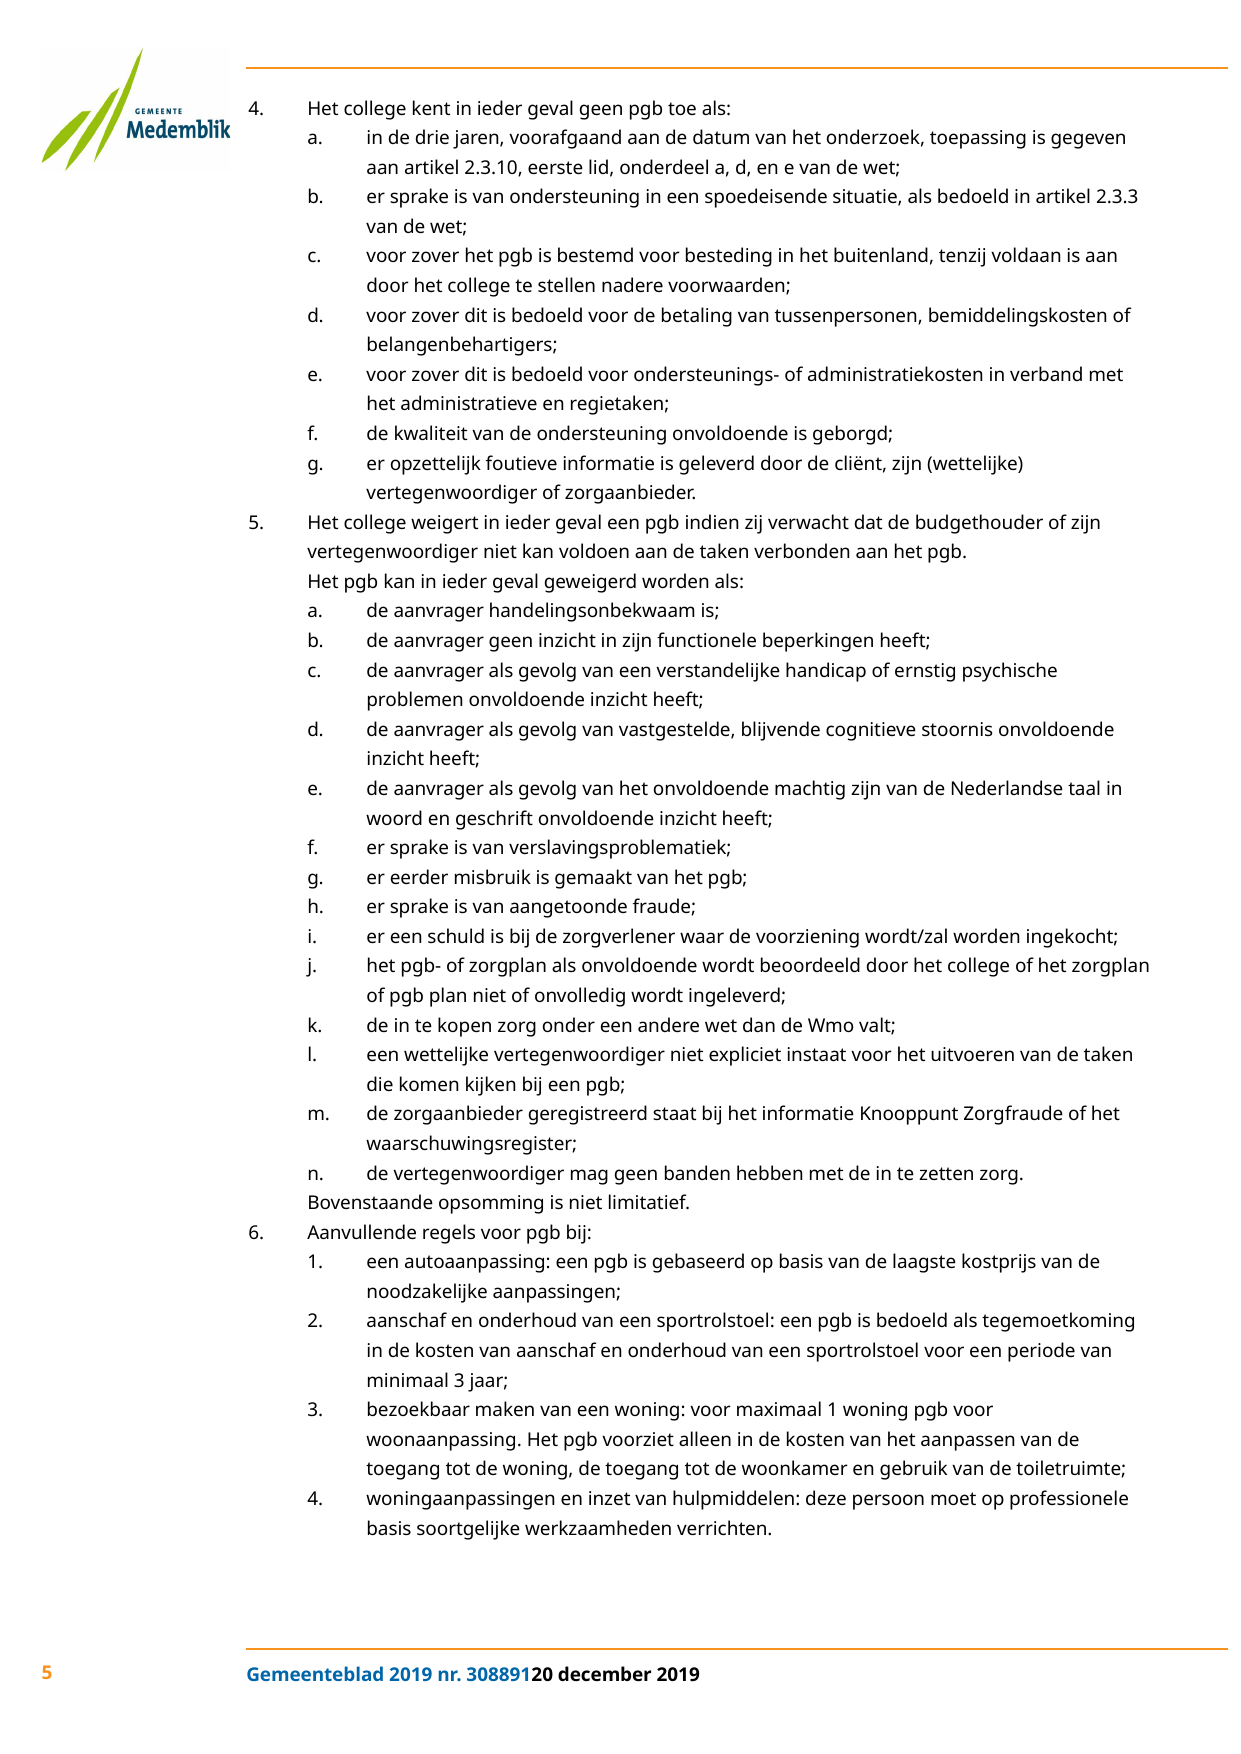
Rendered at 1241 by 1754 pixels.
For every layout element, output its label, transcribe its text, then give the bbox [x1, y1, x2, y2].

list er een schuld is bij de zorgverlener waar de voorziening wordt/zal worden ingekocht; [307, 923, 1152, 949]
list de aanvrager geen inzicht in zijn functionele beperkingen heeft; [307, 627, 1152, 653]
list voor zover het pgb is bestemd voor besteding in het buitenland, tenzij voldaan is aan door het college te stellen nadere voorwaarden; [307, 243, 1152, 298]
list de zorgaanbieder geregistreerd staat bij het informatie Knooppunt Zorgfraude of het waarschuwingsregister; [307, 1101, 1152, 1156]
list de kwaliteit van de ondersteuning onvoldoende is geborgd; [307, 420, 1152, 446]
list in de drie jaren, voorafgaand aan de datum van het onderzoek, toepassing is gegeven aan artikel 2.3.10, eerste lid, onderdeel a, d, en e van de wet; [307, 124, 1152, 180]
list Bovenstaande opsomming is niet limitatief. [248, 1189, 1152, 1215]
list bezoekbaar maken van een woning: voor maximaal 1 woning pgb voor woonaanpassing. Het pgb voorziet alleen in de kosten van het aanpassen van de toegang tot de woning, de toegang tot de woonkamer en gebruik van de toiletruimte; [307, 1396, 1152, 1481]
list de aanvrager als gevolg van een verstandelijke handicap of ernstig psychische problemen onvoldoende inzicht heeft; [307, 657, 1152, 712]
list de aanvrager handelingsonbekwaam is; [307, 598, 1152, 623]
list Het college kent in ieder geval geen pgb toe als: [248, 95, 1152, 121]
list er opzettelijk foutieve informatie is geleverd door de cliënt, zijn (wettelijke) vertegenwoordiger of zorgaanbieder. [307, 450, 1152, 505]
list woningaanpassingen en inzet van hulpmiddelen: deze persoon moet op professionele basis soortgelijke werkzaamheden verrichten. [307, 1485, 1152, 1541]
list er eerder misbruik is gemaakt van het pgb; [307, 864, 1152, 890]
list de aanvrager als gevolg van het onvoldoende machtig zijn van de Nederlandse taal in woord en geschrift onvoldoende inzicht heeft; [307, 775, 1152, 831]
list voor zover dit is bedoeld voor ondersteunings- of administratiekosten in verband met het administratieve en regietaken; [307, 361, 1152, 416]
list Aanvullende regels voor pgb bij: [248, 1219, 1152, 1245]
list Het pgb kan in ieder geval geweigerd worden als: [248, 568, 1152, 594]
list het pgb- of zorgplan als onvoldoende wordt beoordeeld door het college of het zorgplan of pgb plan niet of onvolledig wordt ingeleverd; [307, 953, 1152, 1008]
list de vertegenwoordiger mag geen banden hebben met de in te zetten zorg. [307, 1160, 1152, 1186]
list een autoaanpassing: een pgb is gebaseerd op basis van de laagste kostprijs van de noodzakelijke aanpassingen; [307, 1248, 1152, 1304]
list een wettelijke vertegenwoordiger niet expliciet instaat voor het uitvoeren van de taken die komen kijken bij een pgb; [307, 1041, 1152, 1097]
list de in te kopen zorg onder een andere wet dan de Wmo valt; [307, 1012, 1152, 1038]
list voor zover dit is bedoeld voor de betaling van tussenpersonen, bemiddelingskosten of belangenbehartigers; [307, 302, 1152, 357]
list Het college weigert in ieder geval een pgb indien zij verwacht dat de budgethouder of zijn vertegenwoordiger niet kan voldoen aan de taken verbonden aan het pgb. [248, 509, 1152, 564]
list de aanvrager als gevolg van vastgestelde, blijvende cognitieve stoornis onvoldoende inzicht heeft; [307, 716, 1152, 771]
list aanschaf en onderhoud van een sportrolstoel: een pgb is bedoeld als tegemoetkoming in de kosten van aanschaf en onderhoud van een sportrolstoel voor een periode van minimaal 3 jaar; [307, 1308, 1152, 1393]
list er sprake is van verslavingsproblematiek; [307, 834, 1152, 860]
picture [41, 47, 231, 172]
list er sprake is van aangetoonde fraude; [307, 893, 1152, 919]
list er sprake is van ondersteuning in een spoedeisende situatie, als bedoeld in artikel 2.3.3 van de wet; [307, 183, 1152, 239]
